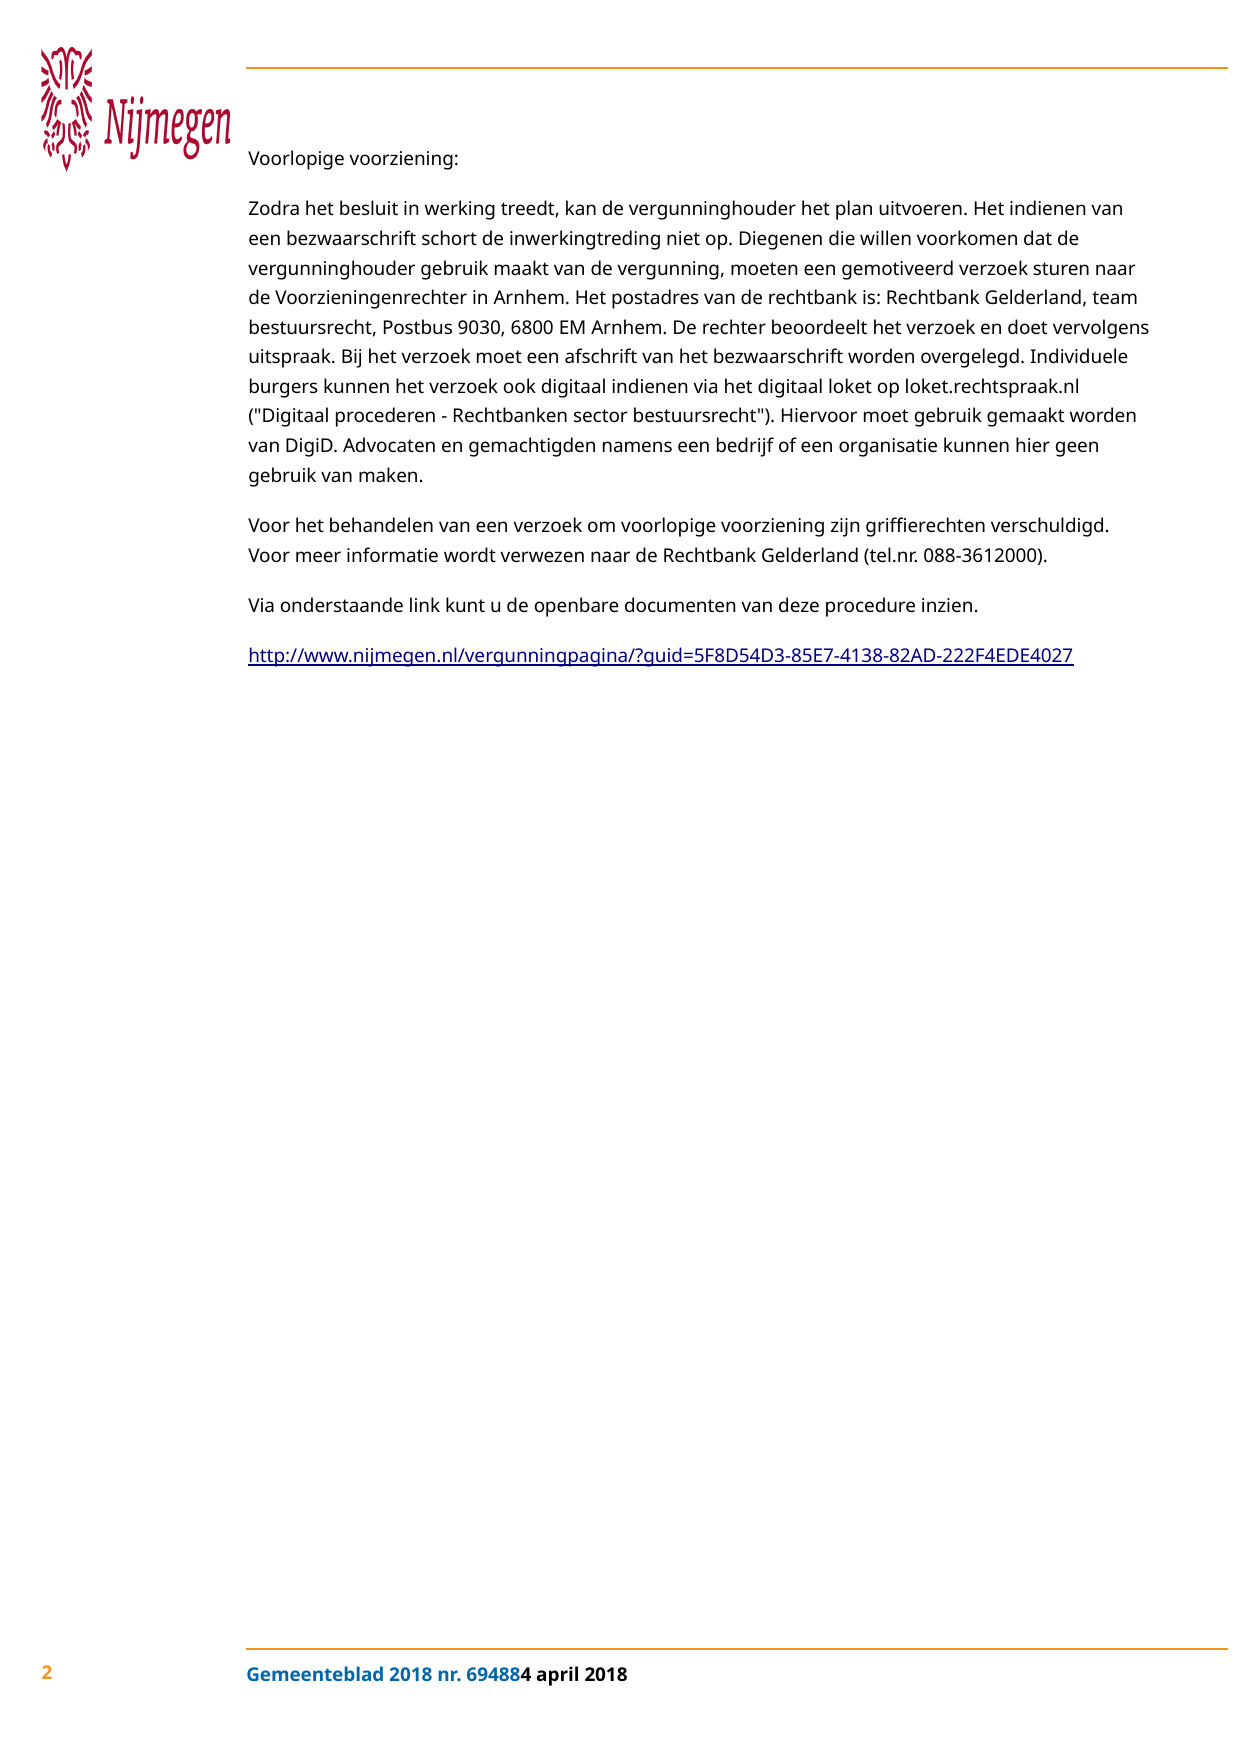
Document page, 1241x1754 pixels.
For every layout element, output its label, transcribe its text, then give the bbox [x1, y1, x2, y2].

text Via onderstaande link kunt u de openbare documenten van deze procedure inzien. [248, 592, 1152, 618]
picture [41, 47, 231, 172]
text Voor het behandelen van een verzoek om voorlopige voorziening zijn griffierechten verschuldigd. Voor meer informatie wordt verwezen naar de Rechtbank Gelderland (tel.nr. 088-3612000). [248, 512, 1152, 568]
text http://www.nijmegen.nl/vergunningpagina/?guid=5F8D54D3-85E7-4138-82AD-222F4EDE4027 [248, 643, 1152, 668]
text Zodra het besluit in werking treedt, kan de vergunninghouder het plan uitvoeren. Het indienen van een bezwaarschrift schort de inwerkingtreding niet op. Diegenen die willen voorkomen dat de vergunninghouder gebruik maakt van de vergunning, moeten een gemotiveerd verzoek sturen naar de Voorzieningenrechter in Arnhem. Het postadres van de rechtbank is: Rechtbank Gelderland, team bestuursrecht, Postbus 9030, 6800 EM Arnhem. De rechter beoordeelt het verzoek en doet vervolgens uitspraak. Bij het verzoek moet een afschrift van het bezwaarschrift worden overgelegd. Individuele burgers kunnen het verzoek ook digitaal indienen via het digitaal loket op loket.rechtspraak.nl ("Digitaal procederen - Rechtbanken sector bestuursrecht"). Hiervoor moet gebruik gemaakt worden van DigiD. Advocaten en gemachtigden namens een bedrijf of een organisatie kunnen hier geen gebruik van maken. [248, 196, 1152, 488]
text Voorlopige voorziening: [248, 145, 1152, 171]
